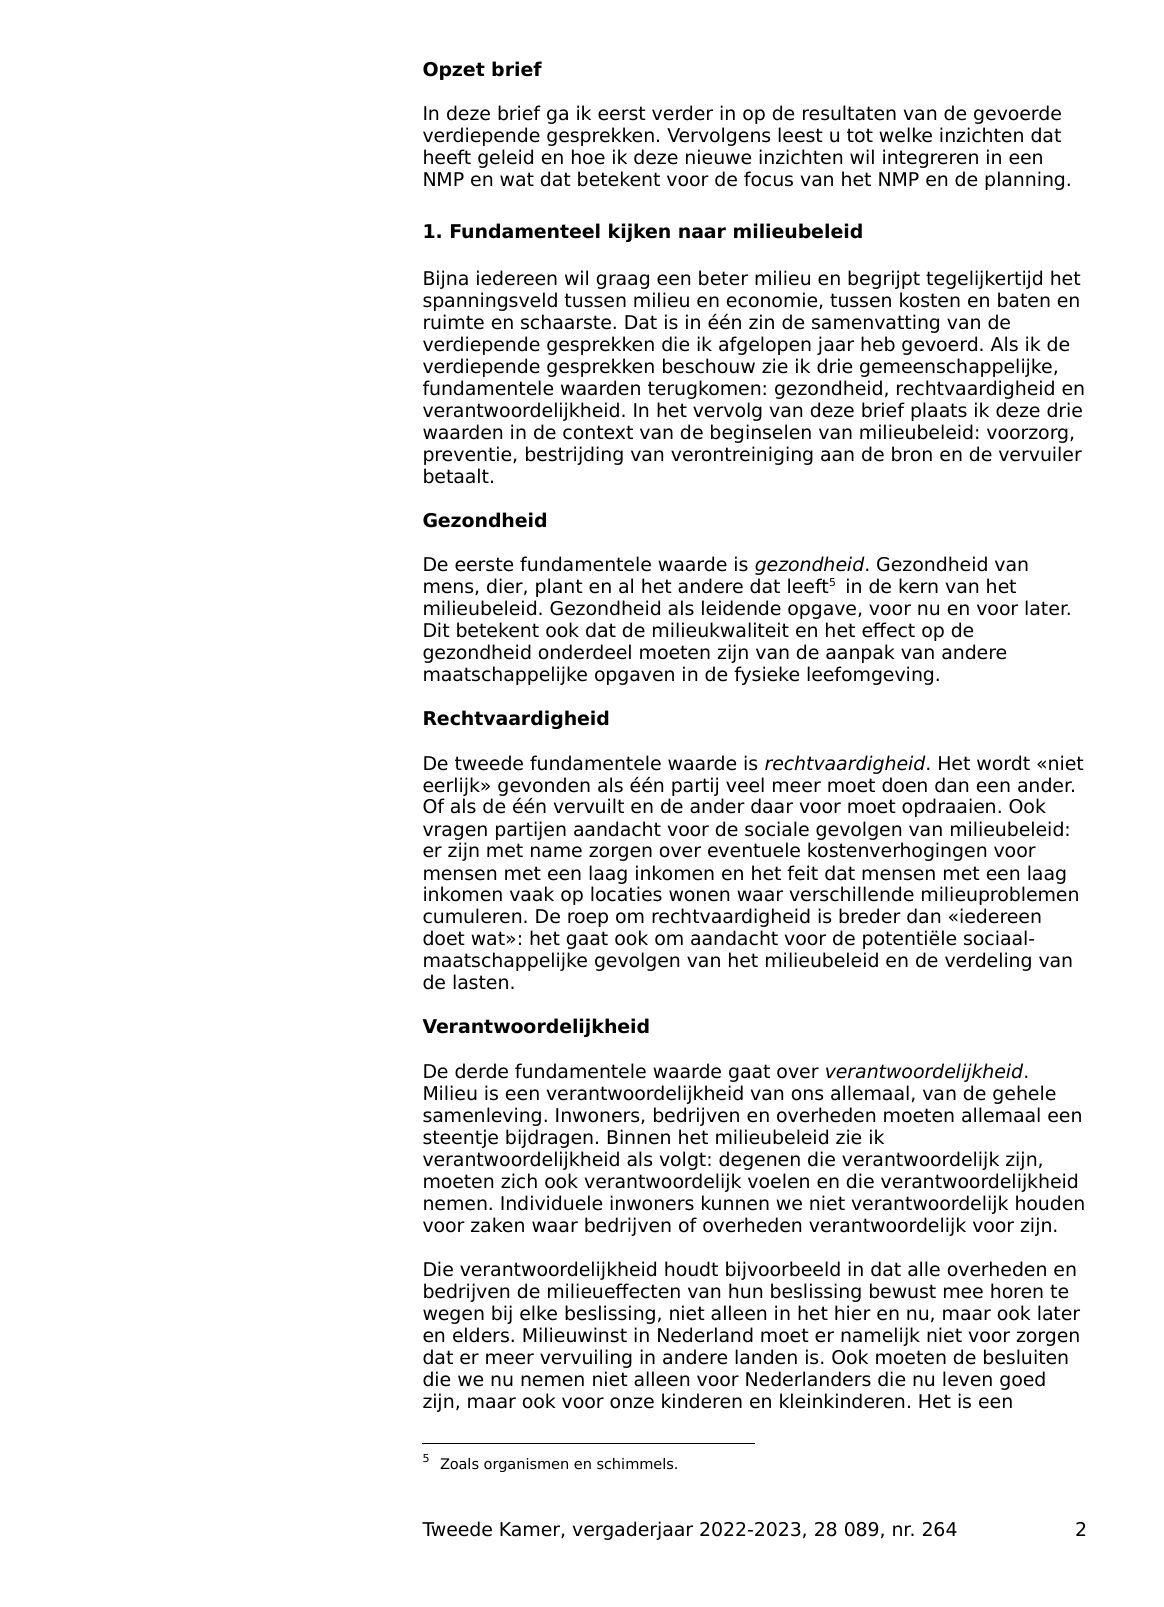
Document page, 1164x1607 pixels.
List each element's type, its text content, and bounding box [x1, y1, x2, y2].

subtitle 1. Fundamenteel kijken naar milieubeleid [422, 221, 1087, 243]
subtitle Rechtvaardigheid [422, 708, 1087, 730]
text Bijna iedereen wil graag een beter milieu en begrijpt tegelijkertijd het spanningsveld tussen milieu en economie, tussen kosten en baten en ruimte en schaarste. Dat is in één zin de samenvatting van de verdiepende gesprekken die ik afgelopen jaar heb gevoerd. Als ik de verdiepende gesprekken beschouw zie ik drie gemeenschappelijke, fundamentele waarden terugkomen: gezondheid, rechtvaardigheid en verantwoordelijkheid. In het vervolg van deze brief plaats ik deze drie waarden in de context van de beginselen van milieubeleid: voorzorg, preventie, bestrijding van verontreiniging aan de bron en de vervuiler betaalt. [422, 268, 1087, 488]
subtitle Gezondheid [422, 510, 1087, 532]
subtitle Opzet brief [422, 59, 1087, 81]
text De tweede fundamentele waarde is rechtvaardigheid. Het wordt «niet eerlijk» gevonden als één partij veel meer moet doen dan een ander. Of als de één vervuilt en de ander daar voor moet opdraaien. Ook vragen partijen aandacht voor de sociale gevolgen van milieubeleid: er zijn met name zorgen over eventuele kostenverhogingen voor mensen met een laag inkomen en het feit dat mensen met een laag inkomen vaak op locaties wonen waar verschillende milieuproblemen cumuleren. De roep om rechtvaardigheid is breder dan «iedereen doet wat»: het gaat ook om aandacht voor de potentiële sociaal-maatschappelijke gevolgen van het milieubeleid en de verdeling van de lasten. [422, 752, 1087, 994]
text De eerste fundamentele waarde is gezondheid. Gezondheid van mens, dier, plant en al het andere dat leeft in de kern van het milieubeleid. Gezondheid als leidende opgave, voor nu en voor later. Dit betekent ook dat de milieukwaliteit en het effect op de gezondheid onderdeel moeten zijn van de aanpak van andere maatschappelijke opgaven in de fysieke leefomgeving. [422, 554, 1087, 686]
text De derde fundamentele waarde gaat over verantwoordelijkheid. Milieu is een verantwoordelijkheid van ons allemaal, van de gehele samenleving. Inwoners, bedrijven en overheden moeten allemaal een steentje bijdragen. Binnen het milieubeleid zie ik verantwoordelijkheid als volgt: degenen die verantwoordelijk zijn, moeten zich ook verantwoordelijk voelen en die verantwoordelijkheid nemen. Individuele inwoners kunnen we niet verantwoordelijk houden voor zaken waar bedrijven of overheden verantwoordelijk voor zijn. [422, 1061, 1087, 1236]
text In deze brief ga ik eerst verder in op de resultaten van de gevoerde verdiepende gesprekken. Vervolgens leest u tot welke inzichten dat heeft geleid en hoe ik deze nieuwe inzichten wil integreren in een NMP en wat dat betekent voor de focus van het NMP en de planning. [422, 103, 1087, 191]
text Zoals organismen en schimmels. [422, 1452, 1087, 1474]
subtitle Verantwoordelijkheid [422, 1016, 1087, 1038]
text Die verantwoordelijkheid houdt bijvoorbeeld in dat alle overheden en bedrijven de milieueffecten van hun beslissing bewust mee horen te wegen bij elke beslissing, niet alleen in het hier en nu, maar ook later en elders. Milieuwinst in Nederland moet er namelijk niet voor zorgen dat er meer vervuiling in andere landen is. Ook moeten de besluiten die we nu nemen niet alleen voor Nederlanders die nu leven goed zijn, maar ook voor onze kinderen en kleinkinderen. Het is een [422, 1259, 1087, 1412]
